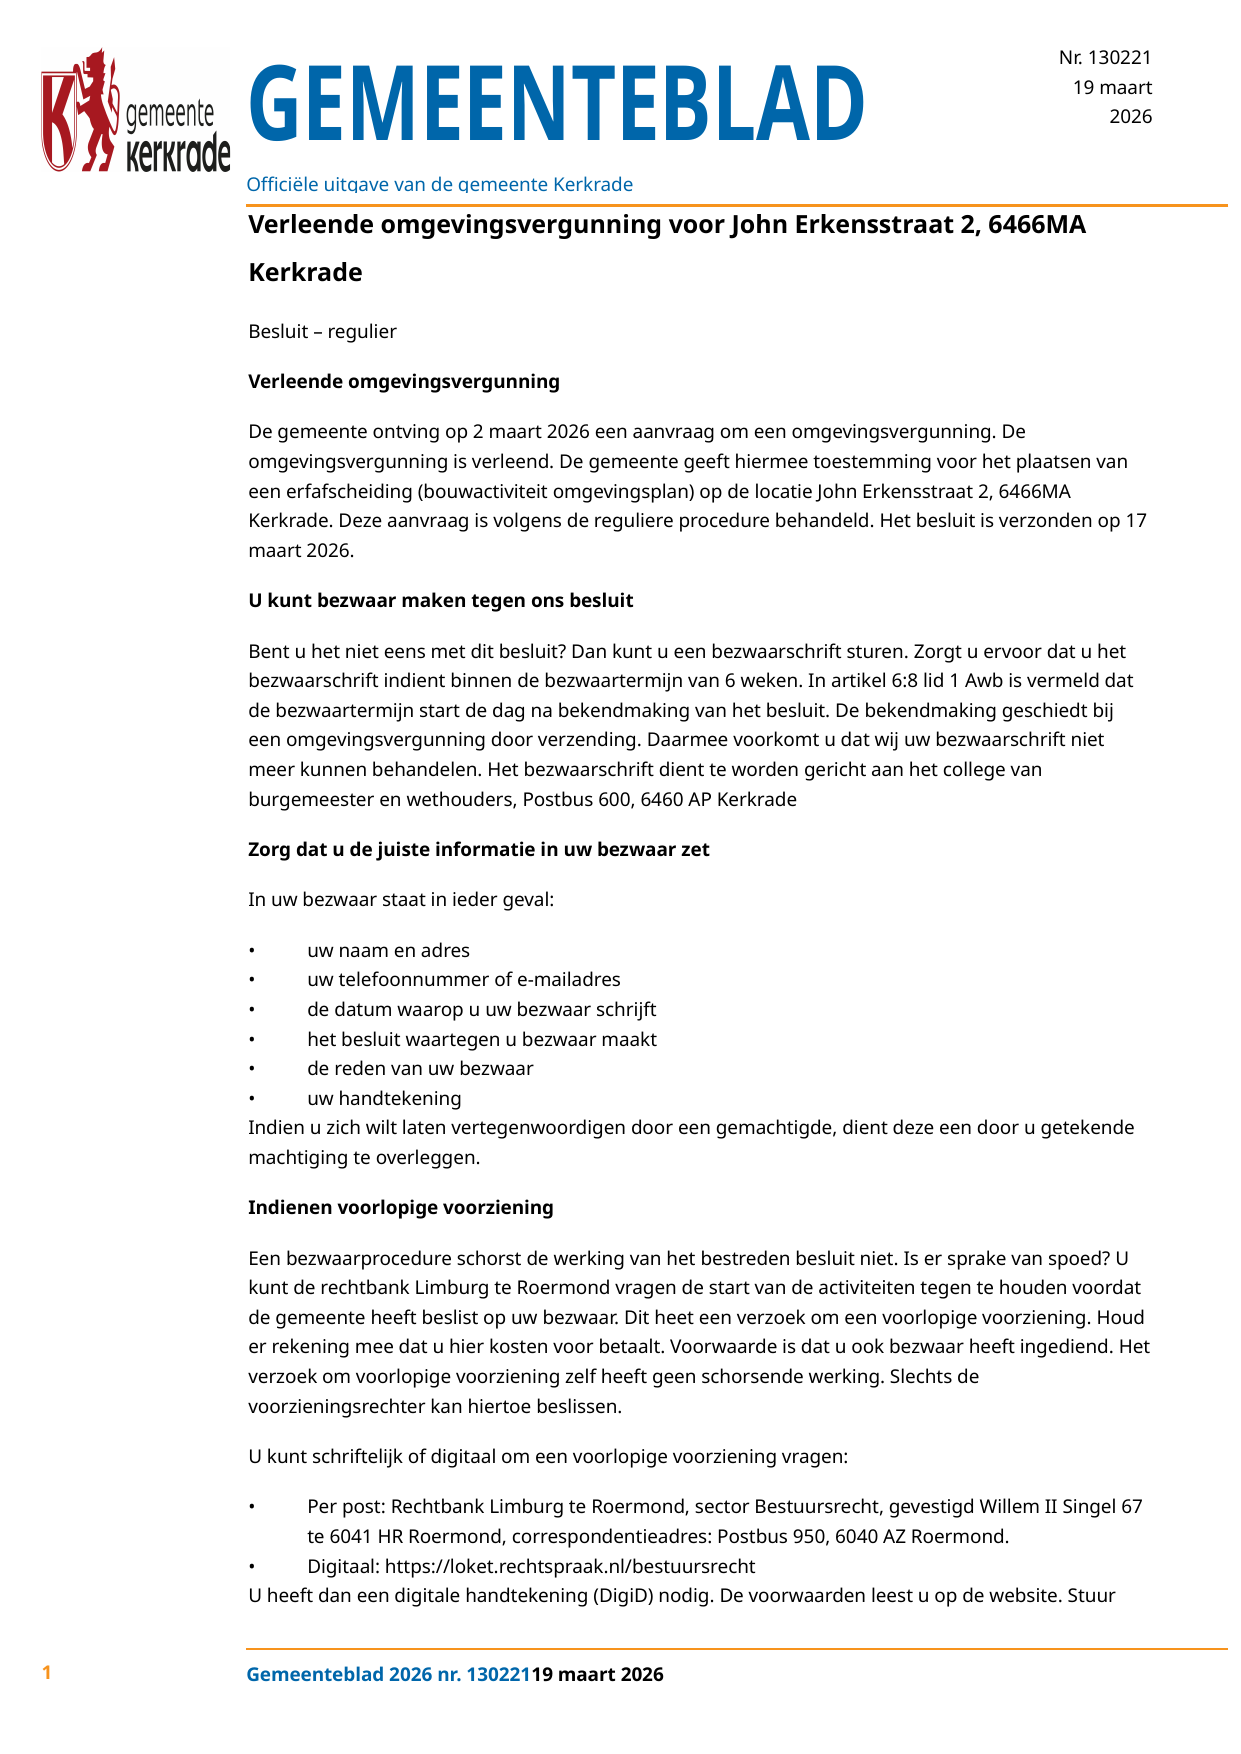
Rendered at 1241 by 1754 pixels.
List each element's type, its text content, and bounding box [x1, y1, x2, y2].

list uw handtekening [248, 1085, 1152, 1111]
list de datum waarop u uw bezwaar schrijft [248, 996, 1152, 1022]
text Indien u zich wilt laten vertegenwoordigen door een gemachtigde, dient deze een door u getekende machtiging te overleggen. [248, 1114, 1152, 1170]
text Verleende omgevingsvergunning [248, 368, 1152, 394]
text Verleende omgevingsvergunning voor John Erkensstraat 2, 6466MA Kerkrade [248, 207, 1152, 288]
text Indienen voorlopige voorziening [248, 1194, 1152, 1220]
text In uw bezwaar staat in ieder geval: [248, 887, 1152, 912]
text De gemeente ontving op 2 maart 2026 een aanvraag om een omgevingsvergunning. De omgevingsvergunning is verleend. De gemeente geeft hiermee toestemming voor het plaatsen van een erfafscheiding (bouwactiviteit omgevingsplan) op de locatie John Erkensstraat 2, 6466MA Kerkrade. Deze aanvraag is volgens de reguliere procedure behandeld. Het besluit is verzonden op 17 maart 2026. [248, 419, 1152, 563]
text Zorg dat u de juiste informatie in uw bezwaar zet [248, 836, 1152, 862]
list uw naam en adres [248, 937, 1152, 963]
text U kunt bezwaar maken tegen ons besluit [248, 587, 1152, 613]
text U kunt schriftelijk of digitaal om een voorlopige voorziening vragen: [248, 1443, 1152, 1469]
list de reden van uw bezwaar [248, 1055, 1152, 1081]
list Digitaal: https://loket.rechtspraak.nl/bestuursrecht [248, 1553, 1152, 1579]
text Besluit – regulier [248, 318, 1152, 344]
text Een bezwaarprocedure schorst de werking van het bestreden besluit niet. Is er sprake van spoed? U kunt de rechtbank Limburg te Roermond vragen de start van de activiteiten tegen te houden voordat de gemeente heeft beslist op uw bezwaar. Dit heet een verzoek om een voorlopige voorziening. Houd er rekening mee dat u hier kosten voor betaalt. Voorwaarde is dat u ook bezwaar heeft ingediend. Het verzoek om voorlopige voorziening zelf heeft geen schorsende werking. Slechts de voorzieningsrechter kan hiertoe beslissen. [248, 1245, 1152, 1419]
list uw telefoonnummer of e-mailadres [248, 967, 1152, 992]
list Per post: Rechtbank Limburg te Roermond, sector Bestuursrecht, gevestigd Willem II Singel 67 te 6041 HR Roermond, correspondentieadres: Postbus 950, 6040 AZ Roermond. [248, 1494, 1152, 1549]
list het besluit waartegen u bezwaar maakt [248, 1026, 1152, 1052]
text Bent u het niet eens met dit besluit? Dan kunt u een bezwaarschrift sturen. Zorgt u ervoor dat u het bezwaarschrift indient binnen de bezwaartermijn van 6 weken. In artikel 6:8 lid 1 Awb is vermeld dat de bezwaartermijn start de dag na bekendmaking van het besluit. De bekendmaking geschiedt bij een omgevingsvergunning door verzending. Daarmee voorkomt u dat wij uw bezwaarschrift niet meer kunnen behandelen. Het bezwaarschrift dient te worden gericht aan het college van burgemeester en wethouders, Postbus 600, 6460 AP Kerkrade [248, 638, 1152, 812]
text U heeft dan een digitale handtekening (DigiD) nodig. De voorwaarden leest u op de website. Stuur [248, 1582, 1152, 1608]
picture [41, 47, 231, 172]
